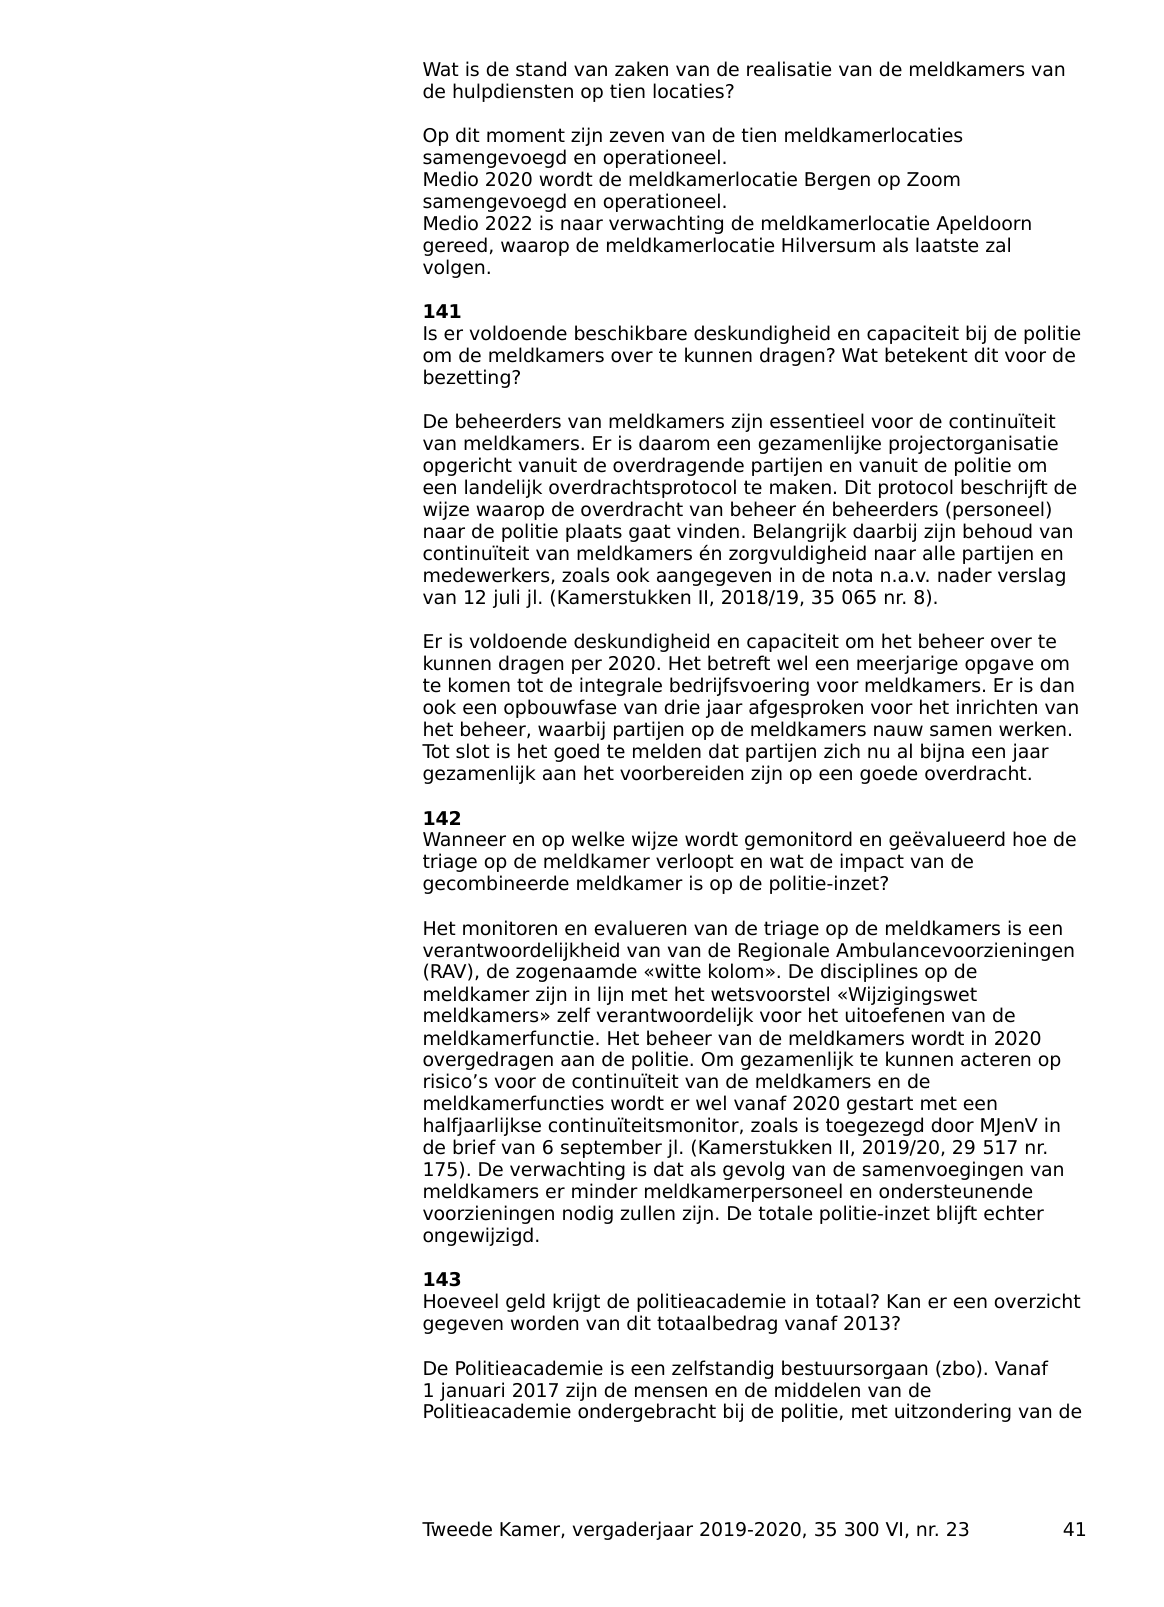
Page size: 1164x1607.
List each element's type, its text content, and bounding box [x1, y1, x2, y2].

text Wanneer en op welke wijze wordt gemonitord en geëvalueerd hoe de triage op de meldkamer verloopt en wat de impact van de gecombineerde meldkamer is op de politie-inzet? [422, 829, 1087, 895]
text 141 [422, 301, 1087, 323]
text Op dit moment zijn zeven van de tien meldkamerlocaties samengevoegd en operationeel. [422, 125, 1087, 169]
text 143 [422, 1269, 1087, 1291]
text Wat is de stand van zaken van de realisatie van de meldkamers van de hulpdiensten op tien locaties? [422, 59, 1087, 103]
text Is er voldoende beschikbare deskundigheid en capaciteit bij de politie om de meldkamers over te kunnen dragen? Wat betekent dit voor de bezetting? [422, 323, 1087, 389]
text Er is voldoende deskundigheid en capaciteit om het beheer over te kunnen dragen per 2020. Het betreft wel een meerjarige opgave om te komen tot de integrale bedrijfsvoering voor meldkamers. Er is dan ook een opbouwfase van drie jaar afgesproken voor het inrichten van het beheer, waarbij partijen op de meldkamers nauw samen werken. Tot slot is het goed te melden dat partijen zich nu al bijna een jaar gezamenlijk aan het voorbereiden zijn op een goede overdracht. [422, 631, 1087, 785]
text Medio 2022 is naar verwachting de meldkamerlocatie Apeldoorn gereed, waarop de meldkamerlocatie Hilversum als laatste zal volgen. [422, 213, 1087, 279]
text Medio 2020 wordt de meldkamerlocatie Bergen op Zoom samengevoegd en operationeel. [422, 169, 1087, 213]
text 142 [422, 807, 1087, 829]
text De beheerders van meldkamers zijn essentieel voor de continuïteit van meldkamers. Er is daarom een gezamenlijke projectorganisatie opgericht vanuit de overdragende partijen en vanuit de politie om een landelijk overdrachtsprotocol te maken. Dit protocol beschrijft de wijze waarop de overdracht van beheer én beheerders (personeel) naar de politie plaats gaat vinden. Belangrijk daarbij zijn behoud van continuïteit van meldkamers én zorgvuldigheid naar alle partijen en medewerkers, zoals ook aangegeven in de nota n.a.v. nader verslag van 12 juli jl. (Kamerstukken II, 2018/19, 35 065 nr. 8). [422, 411, 1087, 609]
text Hoeveel geld krijgt de politieacademie in totaal? Kan er een overzicht gegeven worden van dit totaalbedrag vanaf 2013? [422, 1291, 1087, 1335]
text De Politieacademie is een zelfstandig bestuursorgaan (zbo). Vanaf 1 januari 2017 zijn de mensen en de middelen van de Politieacademie ondergebracht bij de politie, met uitzondering van de [422, 1357, 1087, 1423]
text Het monitoren en evalueren van de triage op de meldkamers is een verantwoordelijkheid van van de Regionale Ambulancevoorzieningen (RAV), de zogenaamde «witte kolom». De disciplines op de meldkamer zijn in lijn met het wetsvoorstel «Wijzigingswet meldkamers» zelf verantwoordelijk voor het uitoefenen van de meldkamerfunctie. Het beheer van de meldkamers wordt in 2020 overgedragen aan de politie. Om gezamenlijk te kunnen acteren op risico’s voor de continuïteit van de meldkamers en de meldkamerfuncties wordt er wel vanaf 2020 gestart met een halfjaarlijkse continuïteitsmonitor, zoals is toegezegd door MJenV in de brief van 6 september jl. (Kamerstukken II, 2019/20, 29 517 nr. 175). De verwachting is dat als gevolg van de samenvoegingen van meldkamers er minder meldkamerpersoneel en ondersteunende voorzieningen nodig zullen zijn. De totale politie-inzet blijft echter ongewijzigd. [422, 917, 1087, 1247]
